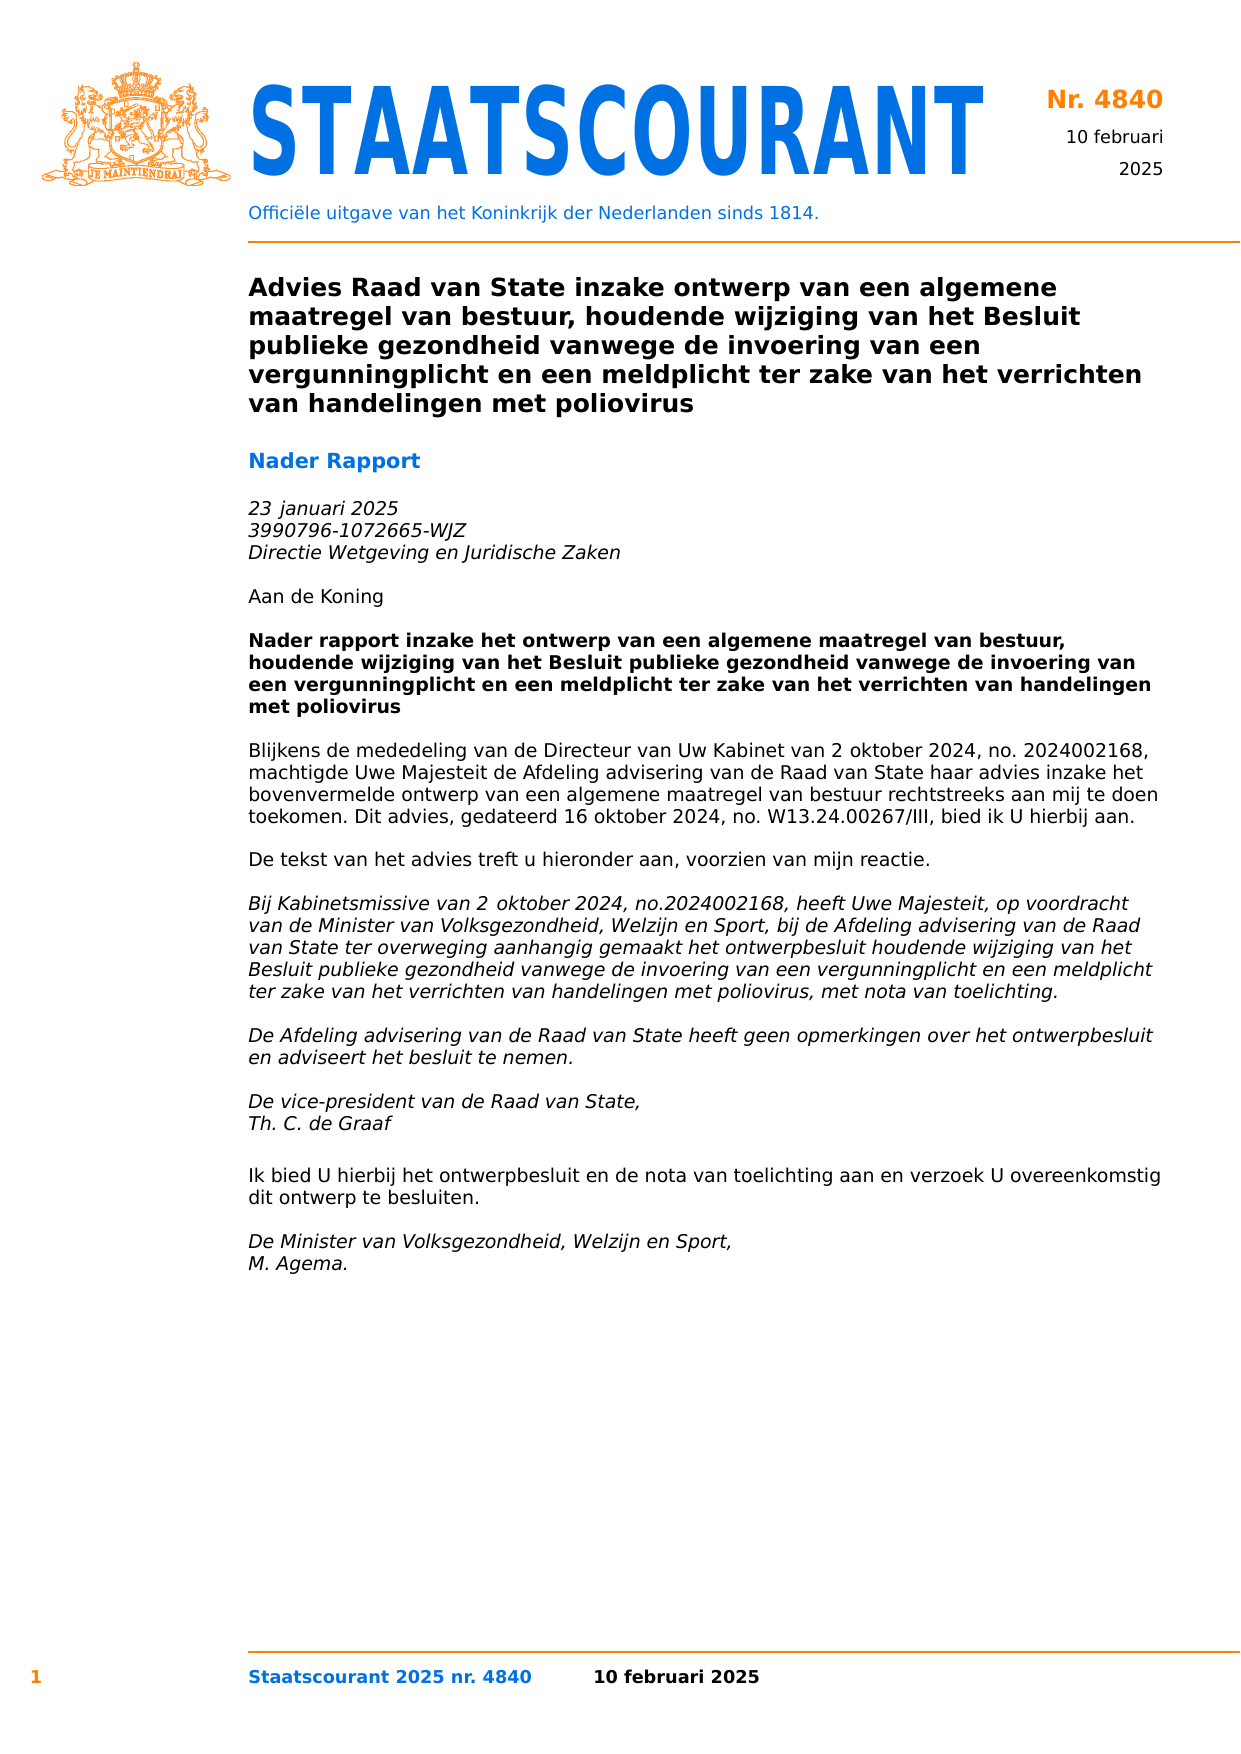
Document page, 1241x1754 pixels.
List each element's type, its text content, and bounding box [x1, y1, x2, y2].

table_header STAATSCOURANT [248, 62, 998, 203]
subtitle Advies Raad van State inzake ontwerp van een algemene maatregel van bestuur, houdende wijziging van het Besluit publieke gezondheid vanwege de invoering van een vergunningplicht en een meldplicht ter zake van het verrichten van handelingen met poliovirus [248, 273, 1163, 419]
subtitle Nader Rapport [248, 449, 1163, 473]
text De Afdeling advisering van de Raad van State heeft geen opmerkingen over het ontwerpbesluit en adviseert het besluit te nemen. [248, 1025, 1163, 1069]
text Nader rapport inzake het ontwerp van een algemene maatregel van bestuur, houdende wijziging van het Besluit publieke gezondheid vanwege de invoering van een vergunningplicht en een meldplicht ter zake van het verrichten van handelingen met poliovirus [248, 630, 1163, 718]
text Ik bied U hierbij het ontwerpbesluit en de nota van toelichting aan en verzoek U overeenkomstig dit ontwerp te besluiten. [248, 1165, 1163, 1209]
table_cell Officiële uitgave van het Koninkrijk der Nederlanden sinds 1814. [248, 203, 1240, 241]
picture [41, 62, 231, 186]
text 23 januari 2025 [248, 498, 1163, 520]
text De vice-president van de Raad van State, [248, 1091, 1163, 1113]
text De Minister van Volksgezondheid, Welzijn en Sport, M. Agema. [248, 1231, 1163, 1274]
text Aan de Koning [248, 586, 1163, 608]
text De tekst van het advies treft u hieronder aan, voorzien van mijn reactie. [248, 849, 1163, 871]
text 3990796-1072665-WJZ [248, 520, 1163, 542]
table_header Nr. 4840 [998, 62, 1240, 121]
text Th. C. de Graaf [248, 1113, 1163, 1135]
table_header [25, 62, 248, 241]
table_cell 10 februari [998, 121, 1240, 153]
text Blijkens de mededeling van de Directeur van Uw Kabinet van 2 oktober 2024, no. 2024002168, machtigde Uwe Majesteit de Afdeling advisering van de Raad van State haar advies inzake het bovenvermelde ontwerp van een algemene maatregel van bestuur rechtstreeks aan mij te doen toekomen. Dit advies, gedateerd 16 oktober 2024, no. W13.24.00267/III, bied ik U hierbij aan. [248, 739, 1163, 827]
text Directie Wetgeving en Juridische Zaken [248, 542, 1163, 564]
text Bij Kabinetsmissive van 2 oktober 2024, no.2024002168, heeft Uwe Majesteit, op voordracht van de Minister van Volksgezondheid, Welzijn en Sport, bij de Afdeling advisering van de Raad van State ter overweging aanhangig gemaakt het ontwerpbesluit houdende wijziging van het Besluit publieke gezondheid vanwege de invoering van een vergunningplicht en een meldplicht ter zake van het verrichten van handelingen met poliovirus, met nota van toelichting. [248, 893, 1163, 1003]
table_cell 2025 [998, 153, 1240, 203]
